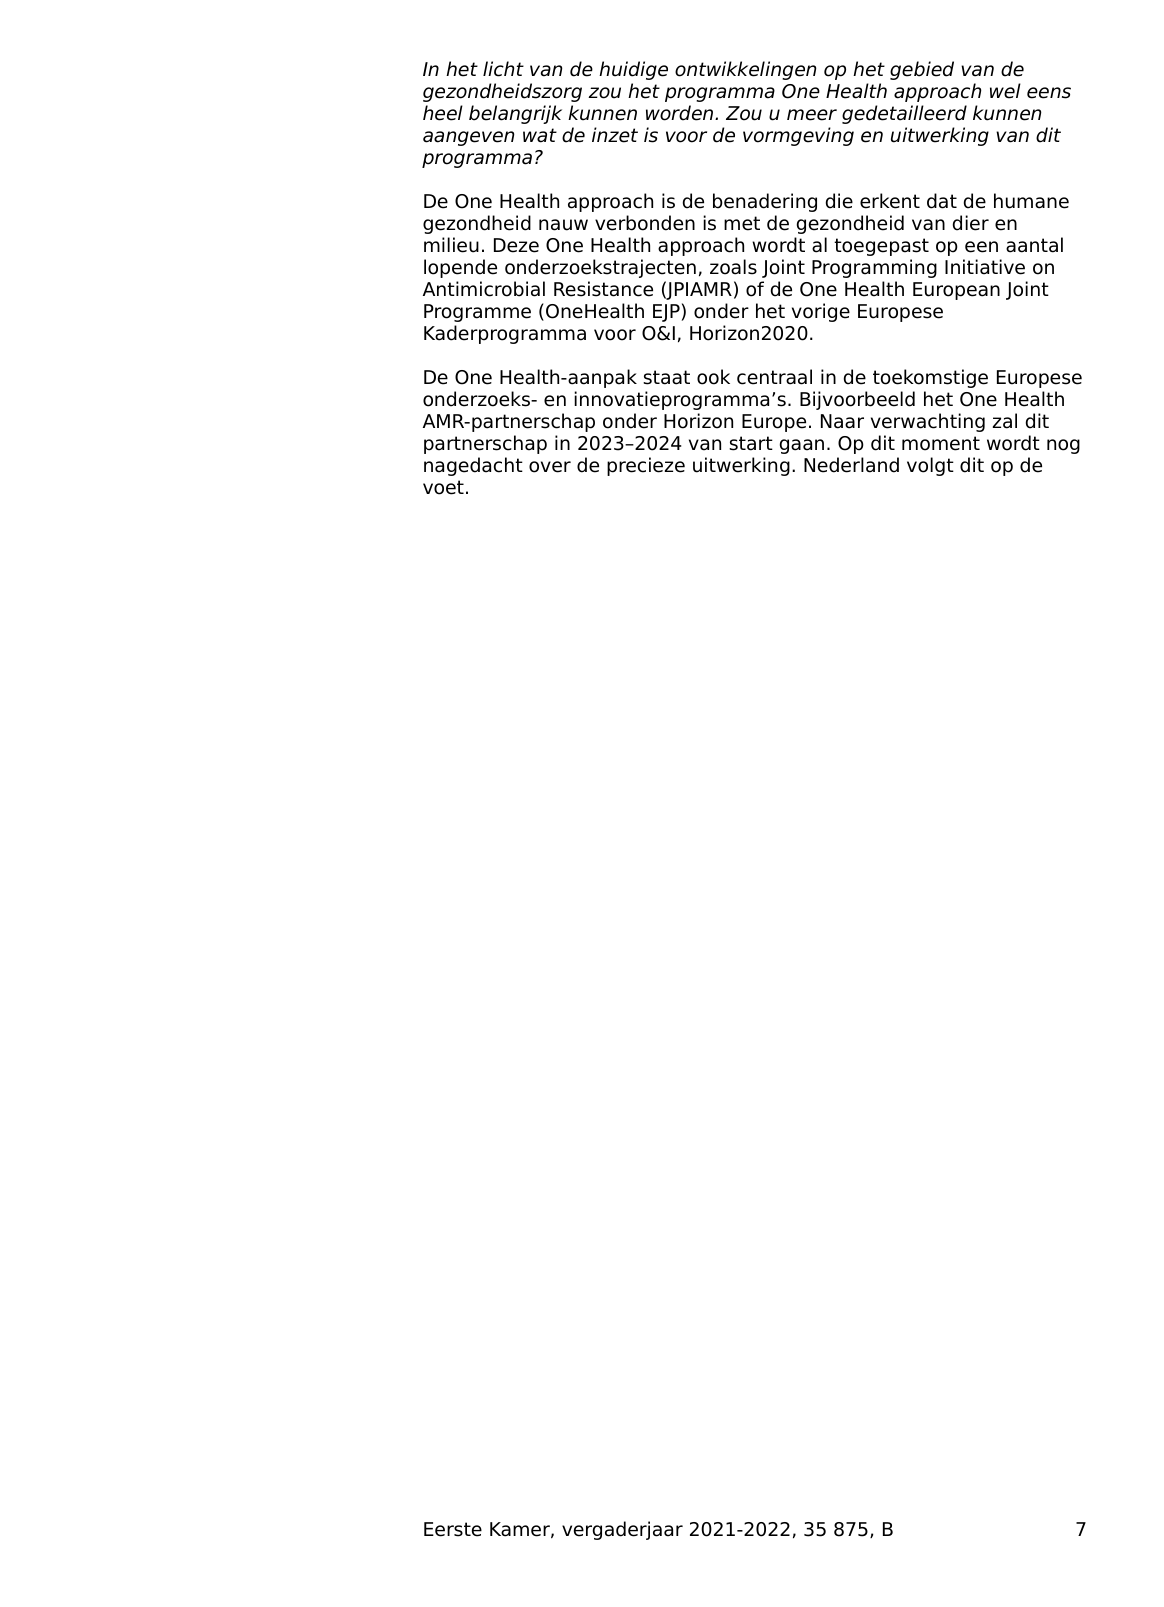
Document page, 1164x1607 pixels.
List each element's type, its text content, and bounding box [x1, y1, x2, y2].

text De One Health-aanpak staat ook centraal in de toekomstige Europese onderzoeks- en innovatieprogramma’s. Bijvoorbeeld het One Health AMR-partnerschap onder Horizon Europe. Naar verwachting zal dit partnerschap in 2023–2024 van start gaan. Op dit moment wordt nog nagedacht over de precieze uitwerking. Nederland volgt dit op de voet. [422, 367, 1087, 499]
text De One Health approach is de benadering die erkent dat de humane gezondheid nauw verbonden is met de gezondheid van dier en milieu. Deze One Health approach wordt al toegepast op een aantal lopende onderzoekstrajecten, zoals Joint Programming Initiative on Antimicrobial Resistance (JPIAMR) of de One Health European Joint Programme (OneHealth EJP) onder het vorige Europese Kaderprogramma voor O&I, Horizon2020. [422, 191, 1087, 345]
text In het licht van de huidige ontwikkelingen op het gebied van de gezondheidszorg zou het programma One Health approach wel eens heel belangrijk kunnen worden. Zou u meer gedetailleerd kunnen aangeven wat de inzet is voor de vormgeving en uitwerking van dit programma? [422, 59, 1087, 169]
